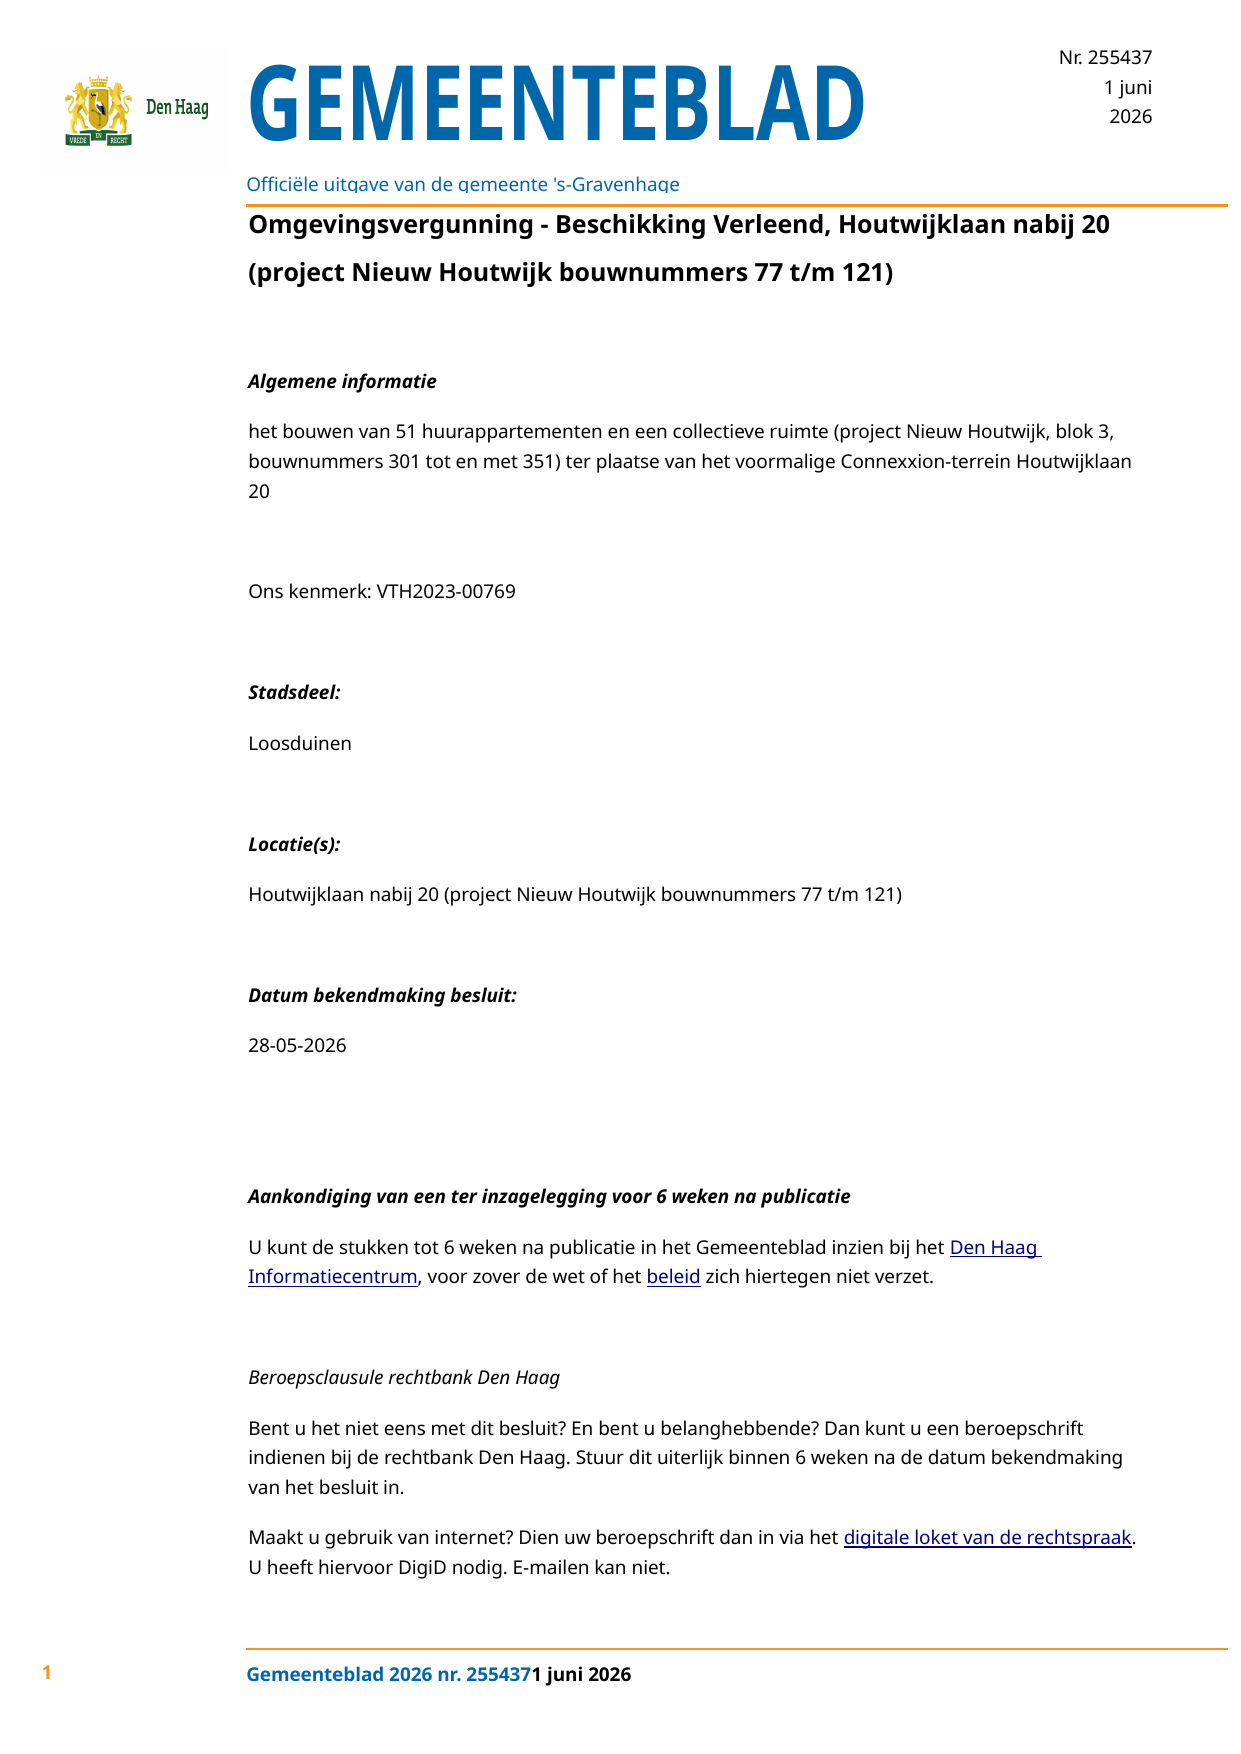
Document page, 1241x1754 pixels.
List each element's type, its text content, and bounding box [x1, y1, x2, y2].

text Bent u het niet eens met dit besluit? En bent u belanghebbende? Dan kunt u een beroepschrift indienen bij de rechtbank Den Haag. Stuur dit uiterlijk binnen 6 weken na de datum bekendmaking van het besluit in. [248, 1415, 1152, 1500]
text Ons kenmerk: VTH2023-00769 [248, 579, 1152, 604]
text Aankondiging van een ter inzagelegging voor 6 weken na publicatie [248, 1184, 1152, 1209]
text Datum bekendmaking besluit: [248, 982, 1152, 1008]
text Maakt u gebruik van internet? Dien uw beroepschrift dan in via het digitale loket van de rechtspraak. U heeft hiervoor DigiD nodig. E-mailen kan niet. [248, 1524, 1152, 1580]
text Loosduinen [248, 730, 1152, 756]
text Beroepsclausule rechtbank Den Haag [248, 1364, 1152, 1390]
text Locatie(s): [248, 831, 1152, 857]
text 28-05-2026 [248, 1032, 1152, 1058]
text Algemene informatie [248, 368, 1152, 394]
text U kunt de stukken tot 6 weken na publicatie in het Gemeenteblad inzien bij het Den Haag Informatiecentrum, voor zover de wet of het beleid zich hiertegen niet verzet. [248, 1234, 1152, 1289]
text Houtwijklaan nabij 20 (project Nieuw Houtwijk bouwnummers 77 t/m 121) [248, 881, 1152, 907]
text Omgevingsvergunning - Beschikking Verleend, Houtwijklaan nabij 20 (project Nieuw Houtwijk bouwnummers 77 t/m 121) [248, 207, 1152, 288]
text Stadsdeel: [248, 679, 1152, 705]
picture [41, 47, 231, 172]
text het bouwen van 51 huurappartementen en een collectieve ruimte (project Nieuw Houtwijk, blok 3, bouwnummers 301 tot en met 351) ter plaatse van het voormalige Connexxion-terrein Houtwijklaan 20 [248, 419, 1152, 504]
